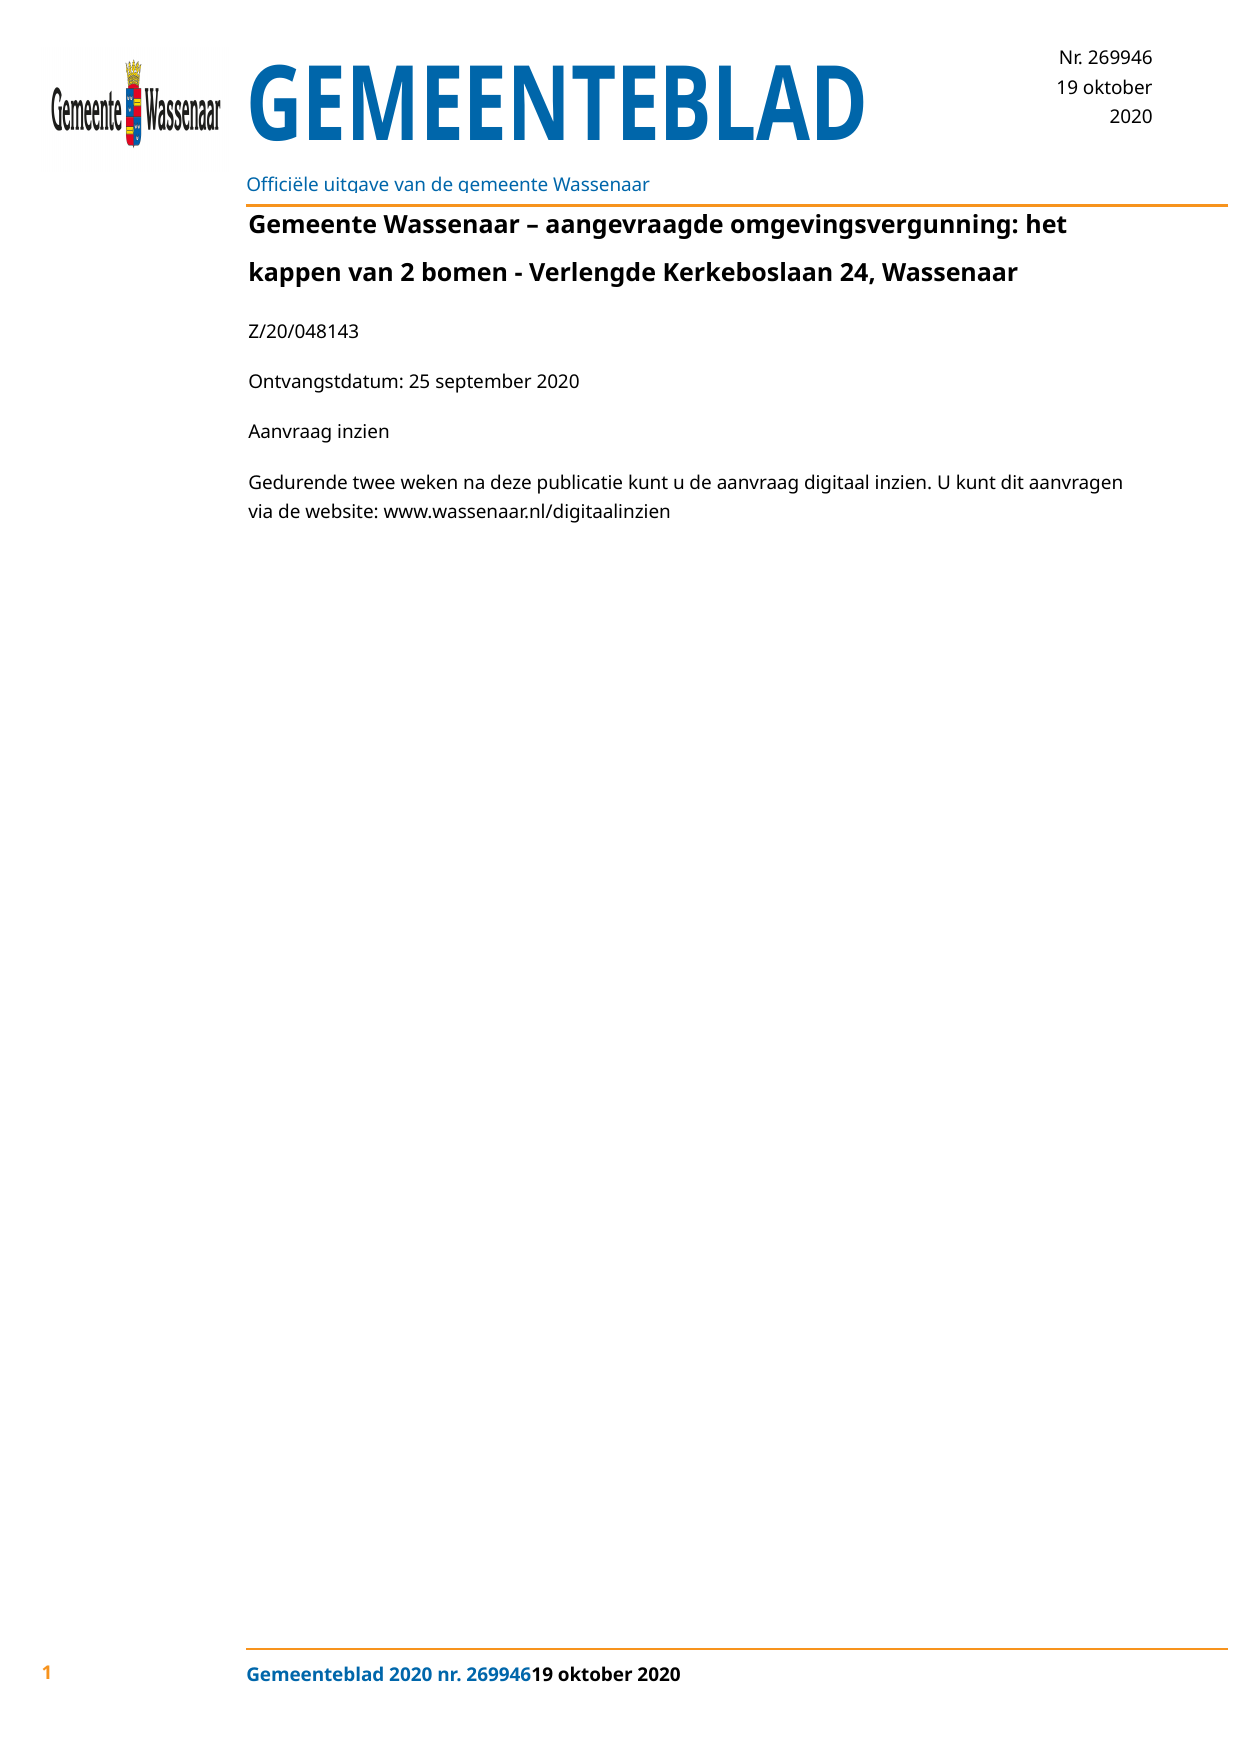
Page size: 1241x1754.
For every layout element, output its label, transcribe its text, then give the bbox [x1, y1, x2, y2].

text Ontvangstdatum: 25 september 2020 [248, 368, 1152, 394]
picture [41, 47, 231, 172]
text Aanvraag inzien [248, 419, 1152, 444]
text Gedurende twee weken na deze publicatie kunt u de aanvraag digitaal inzien. U kunt dit aanvragen via de website: www.wassenaar.nl/digitaalinzien [248, 469, 1152, 524]
text Gemeente Wassenaar – aangevraagde omgevingsvergunning: het kappen van 2 bomen - Verlengde Kerkeboslaan 24, Wassenaar [248, 207, 1152, 288]
text Z/20/048143 [248, 318, 1152, 344]
